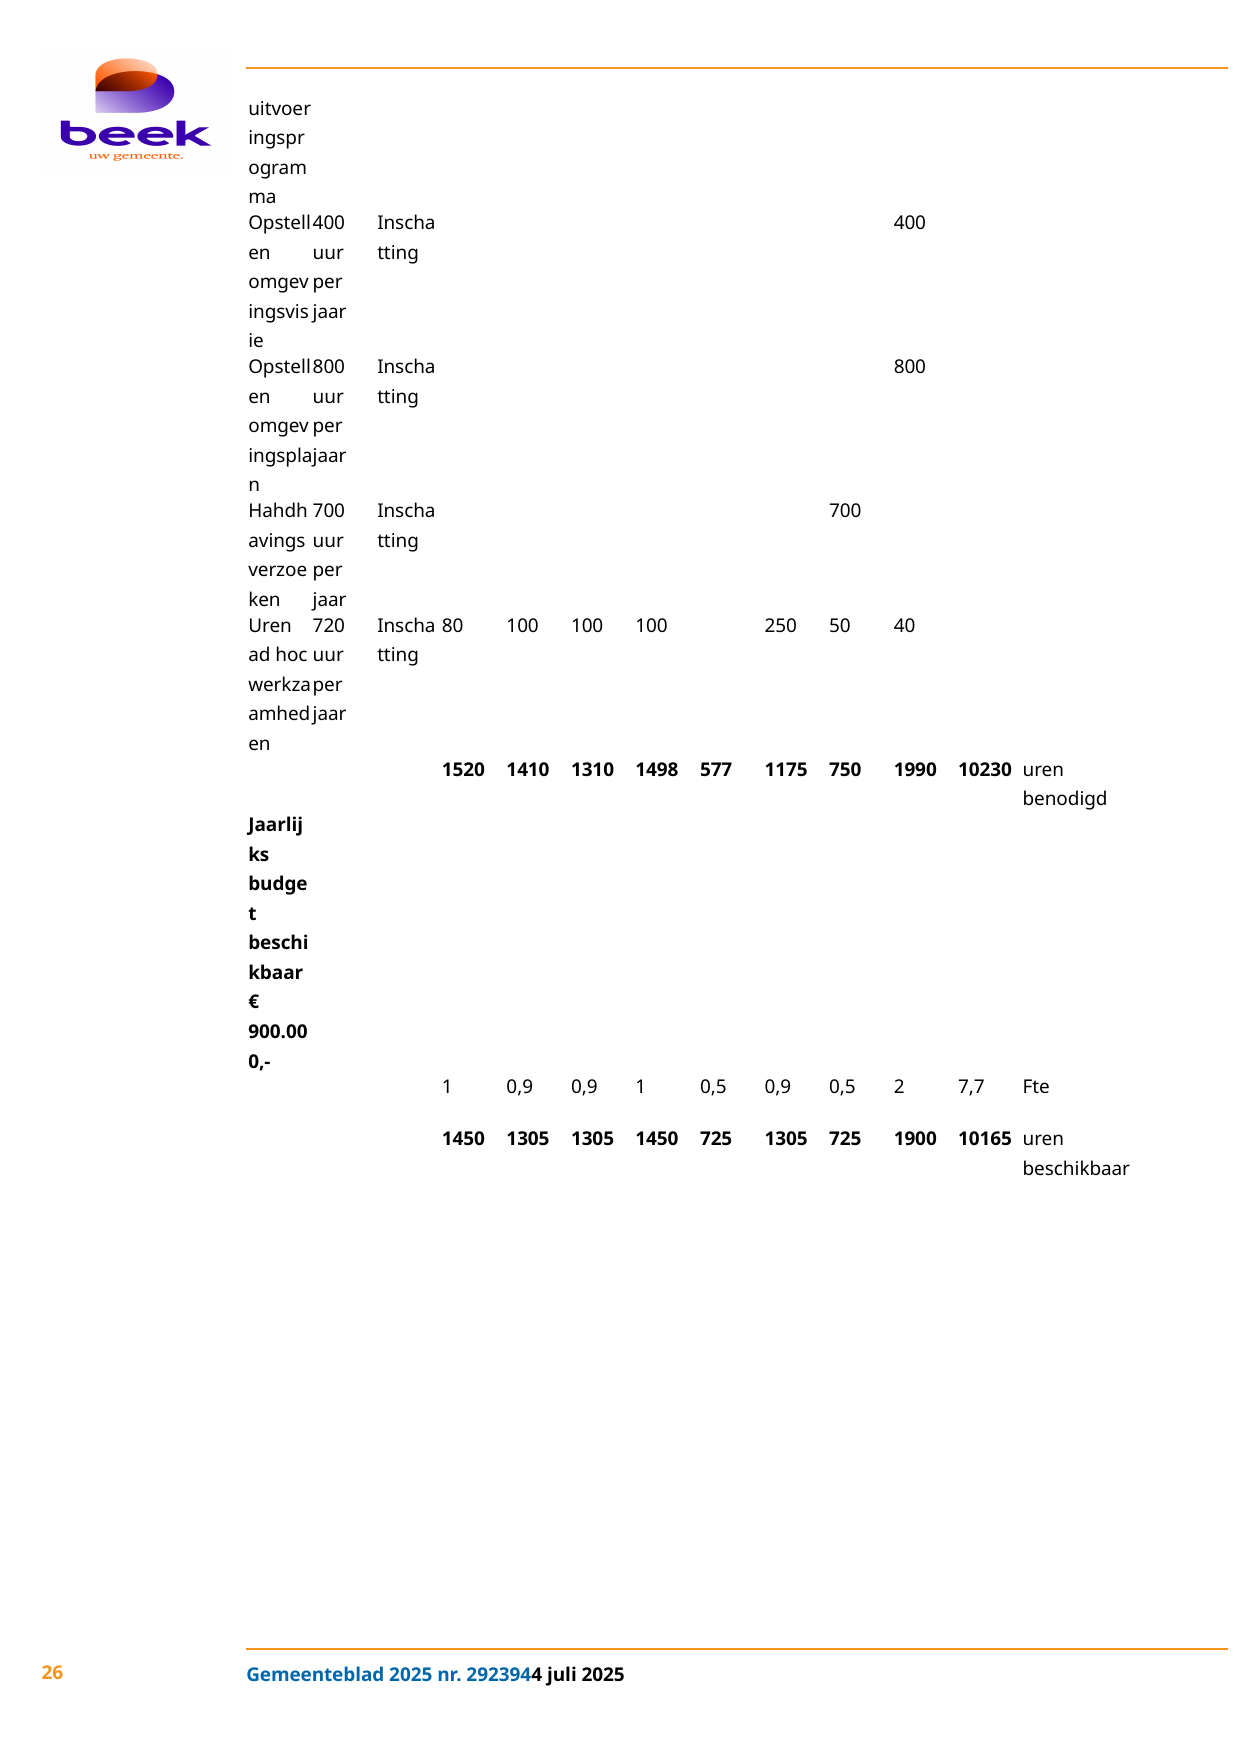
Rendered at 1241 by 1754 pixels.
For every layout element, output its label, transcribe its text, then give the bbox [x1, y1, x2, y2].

table_cell [700, 353, 764, 497]
table_cell [958, 811, 1022, 1074]
table_cell [829, 811, 893, 1074]
table_cell [700, 95, 764, 209]
table_cell [377, 1074, 442, 1099]
table_cell 2 [894, 1074, 958, 1099]
table_cell Jaarlijks budget beschikbaar € 900.000,- [248, 811, 312, 1074]
table_cell 1498 [635, 756, 700, 811]
table_cell 1450 [442, 1125, 506, 1180]
table_cell [700, 498, 764, 612]
table_cell [248, 756, 312, 811]
table_cell [1023, 811, 1087, 1074]
table_cell [829, 353, 893, 497]
table_cell [764, 811, 829, 1074]
table_cell 0,5 [700, 1074, 764, 1099]
table_cell [635, 811, 700, 1074]
table_cell 1305 [506, 1125, 571, 1180]
table_cell 10165 [958, 1125, 1022, 1180]
table_cell [442, 1099, 506, 1125]
table_cell [377, 756, 442, 811]
table_cell [1087, 353, 1152, 497]
table_cell [571, 353, 635, 497]
table_cell [635, 95, 700, 209]
table_cell [764, 1099, 829, 1125]
table_cell Opstellen omgevingsvisie [248, 209, 312, 353]
table_cell 1990 [894, 756, 958, 811]
table_cell Hahdhavingsverzoeken [248, 498, 312, 612]
table_cell 800 [894, 353, 958, 497]
table_cell 100 [635, 612, 700, 756]
table_cell [506, 209, 571, 353]
table_cell [1023, 612, 1087, 756]
table_cell 1520 [442, 756, 506, 811]
table_cell [700, 209, 764, 353]
table_cell 250 [764, 612, 829, 756]
table_cell [571, 95, 635, 209]
table_cell [313, 756, 377, 811]
table_cell [571, 811, 635, 1074]
table_cell 725 [700, 1125, 764, 1180]
table_cell [1087, 209, 1152, 353]
table_cell [894, 498, 958, 612]
table_cell 0,5 [829, 1074, 893, 1099]
table_cell [442, 95, 506, 209]
table_cell [248, 1099, 312, 1125]
table_cell 700 uur per jaar [313, 498, 377, 612]
table_cell [764, 498, 829, 612]
table_cell [1023, 498, 1087, 612]
table_cell [894, 95, 958, 209]
table_cell [313, 95, 377, 209]
table_cell [506, 1099, 571, 1125]
picture [41, 47, 231, 172]
table_cell 7,7 [958, 1074, 1022, 1099]
table_cell 0,9 [506, 1074, 571, 1099]
table_cell [894, 811, 958, 1074]
table_cell [377, 811, 442, 1074]
table_cell 577 [700, 756, 764, 811]
table_cell [313, 1099, 377, 1125]
table_cell [248, 1125, 312, 1180]
table_cell [571, 498, 635, 612]
table_cell 400 [894, 209, 958, 353]
table_cell Inschatting [377, 498, 442, 612]
table_cell 50 [829, 612, 893, 756]
table_cell [442, 811, 506, 1074]
table_cell [958, 209, 1022, 353]
table_cell [442, 209, 506, 353]
table_cell [1023, 353, 1087, 497]
table_cell [442, 498, 506, 612]
table_cell 0,9 [571, 1074, 635, 1099]
table_cell 400 uur per jaar [313, 209, 377, 353]
table_cell 40 [894, 612, 958, 756]
table_cell 1410 [506, 756, 571, 811]
table_cell Opstellen omgevingsplan [248, 353, 312, 497]
table_cell 725 [829, 1125, 893, 1180]
table_cell Uren ad hoc werkzaamheden [248, 612, 312, 756]
table_cell uren benodigd [1023, 756, 1152, 811]
table_cell [958, 612, 1022, 756]
table_cell [1023, 209, 1087, 353]
table_cell [1087, 498, 1152, 612]
table_cell 1305 [764, 1125, 829, 1180]
table_cell uren beschikbaar [1023, 1125, 1152, 1180]
table_cell [1087, 612, 1152, 756]
table_cell [764, 353, 829, 497]
table_cell [700, 811, 764, 1074]
table_cell Inschatting [377, 353, 442, 497]
table_cell 1 [635, 1074, 700, 1099]
table_cell [506, 353, 571, 497]
table_cell 1305 [571, 1125, 635, 1180]
table_cell [1087, 1099, 1152, 1125]
table_cell [635, 1099, 700, 1125]
table_cell [1023, 1099, 1087, 1125]
table_cell [1023, 95, 1087, 209]
table_cell [571, 209, 635, 353]
table_cell 1310 [571, 756, 635, 811]
table_cell 1450 [635, 1125, 700, 1180]
table_cell [571, 1099, 635, 1125]
table_cell uitvoeringsprogramma [248, 95, 312, 209]
table_cell [313, 1074, 377, 1099]
table_cell [958, 353, 1022, 497]
table_cell Inschatting [377, 612, 442, 756]
table_cell 1900 [894, 1125, 958, 1180]
table_cell 10230 [958, 756, 1022, 811]
table_cell Inschatting [377, 209, 442, 353]
table_cell [764, 209, 829, 353]
table_cell [313, 1125, 377, 1180]
table_cell [506, 811, 571, 1074]
table_cell [377, 95, 442, 209]
table_cell [377, 1125, 442, 1180]
table_cell [635, 353, 700, 497]
table_cell [313, 811, 377, 1074]
table_cell [829, 209, 893, 353]
table_cell [1087, 95, 1152, 209]
table_cell 100 [571, 612, 635, 756]
table_cell [958, 95, 1022, 209]
table_cell [635, 498, 700, 612]
table_cell [764, 95, 829, 209]
table_cell [700, 612, 764, 756]
table_cell [894, 1099, 958, 1125]
table_cell 1175 [764, 756, 829, 811]
table_cell [506, 498, 571, 612]
table_cell 720 uur per jaar [313, 612, 377, 756]
table_cell 700 [829, 498, 893, 612]
table_cell 750 [829, 756, 893, 811]
table_cell [248, 1074, 312, 1099]
table_cell Fte [1023, 1074, 1087, 1099]
table_cell [958, 498, 1022, 612]
table_cell 0,9 [764, 1074, 829, 1099]
table_cell 1 [442, 1074, 506, 1099]
table_cell 800 uur per jaar [313, 353, 377, 497]
table_cell [506, 95, 571, 209]
table_cell [442, 353, 506, 497]
table_cell 100 [506, 612, 571, 756]
table_cell [829, 1099, 893, 1125]
table_cell 80 [442, 612, 506, 756]
table_cell [958, 1099, 1022, 1125]
table_cell [1087, 811, 1152, 1074]
table_cell [377, 1099, 442, 1125]
table_cell [829, 95, 893, 209]
table_cell [635, 209, 700, 353]
table_cell [1087, 1074, 1152, 1099]
table_cell [700, 1099, 764, 1125]
